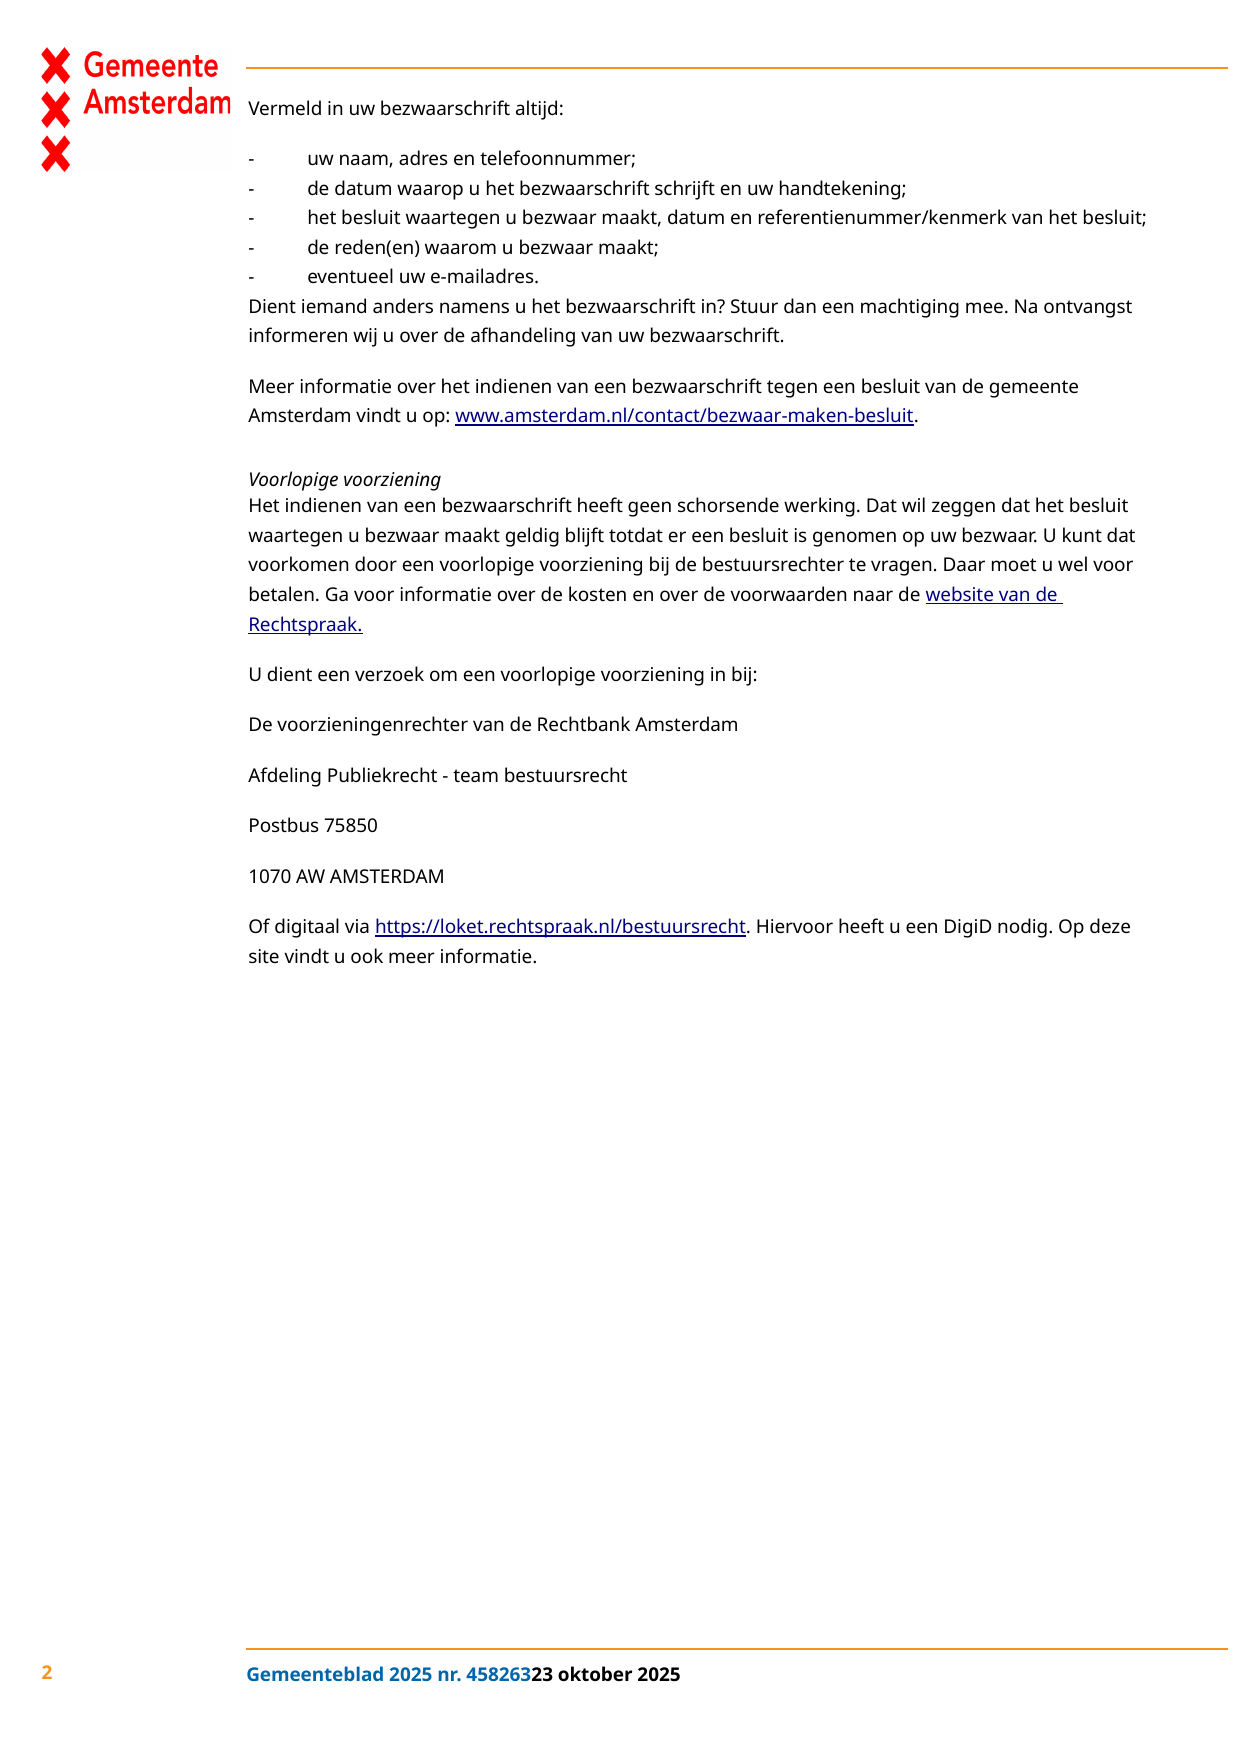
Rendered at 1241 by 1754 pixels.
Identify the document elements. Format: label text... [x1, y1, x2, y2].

picture [41, 47, 231, 172]
text Meer informatie over het indienen van een bezwaarschrift tegen een besluit van de gemeente Amsterdam vindt u op: www.amsterdam.nl/contact/bezwaar-maken-besluit. [248, 373, 1152, 428]
text Afdeling Publiekrecht - team bestuursrecht [248, 762, 1152, 788]
text De voorzieningenrechter van de Rechtbank Amsterdam [248, 712, 1152, 737]
text Postbus 75850 [248, 812, 1152, 838]
text Het indienen van een bezwaarschrift heeft geen schorsende werking. Dat wil zeggen dat het besluit waartegen u bezwaar maakt geldig blijft totdat er een besluit is genomen op uw bezwaar. U kunt dat voorkomen door een voorlopige voorziening bij de bestuursrechter te vragen. Daar moet u wel voor betalen. Ga voor informatie over de kosten en over de voorwaarden naar de website van de Rechtspraak. [248, 492, 1152, 636]
list de reden(en) waarom u bezwaar maakt; [248, 234, 1152, 260]
text 1070 AW AMSTERDAM [248, 863, 1152, 888]
text U dient een verzoek om een voorlopige voorziening in bij: [248, 661, 1152, 687]
list de datum waarop u het bezwaarschrift schrijft en uw handtekening; [248, 175, 1152, 201]
text Of digitaal via https://loket.rechtspraak.nl/bestuursrecht. Hiervoor heeft u een DigiD nodig. Op deze site vindt u ook meer informatie. [248, 913, 1152, 968]
text Voorlopige voorziening [248, 467, 1152, 492]
list eventueel uw e-mailadres. [248, 263, 1152, 289]
text Dient iemand anders namens u het bezwaarschrift in? Stuur dan een machtiging mee. Na ontvangst informeren wij u over de afhandeling van uw bezwaarschrift. [248, 293, 1152, 348]
list het besluit waartegen u bezwaar maakt, datum en referentienummer/kenmerk van het besluit; [248, 204, 1152, 230]
text Vermeld in uw bezwaarschrift altijd: [248, 95, 1152, 121]
list uw naam, adres en telefoonnummer; [248, 145, 1152, 171]
